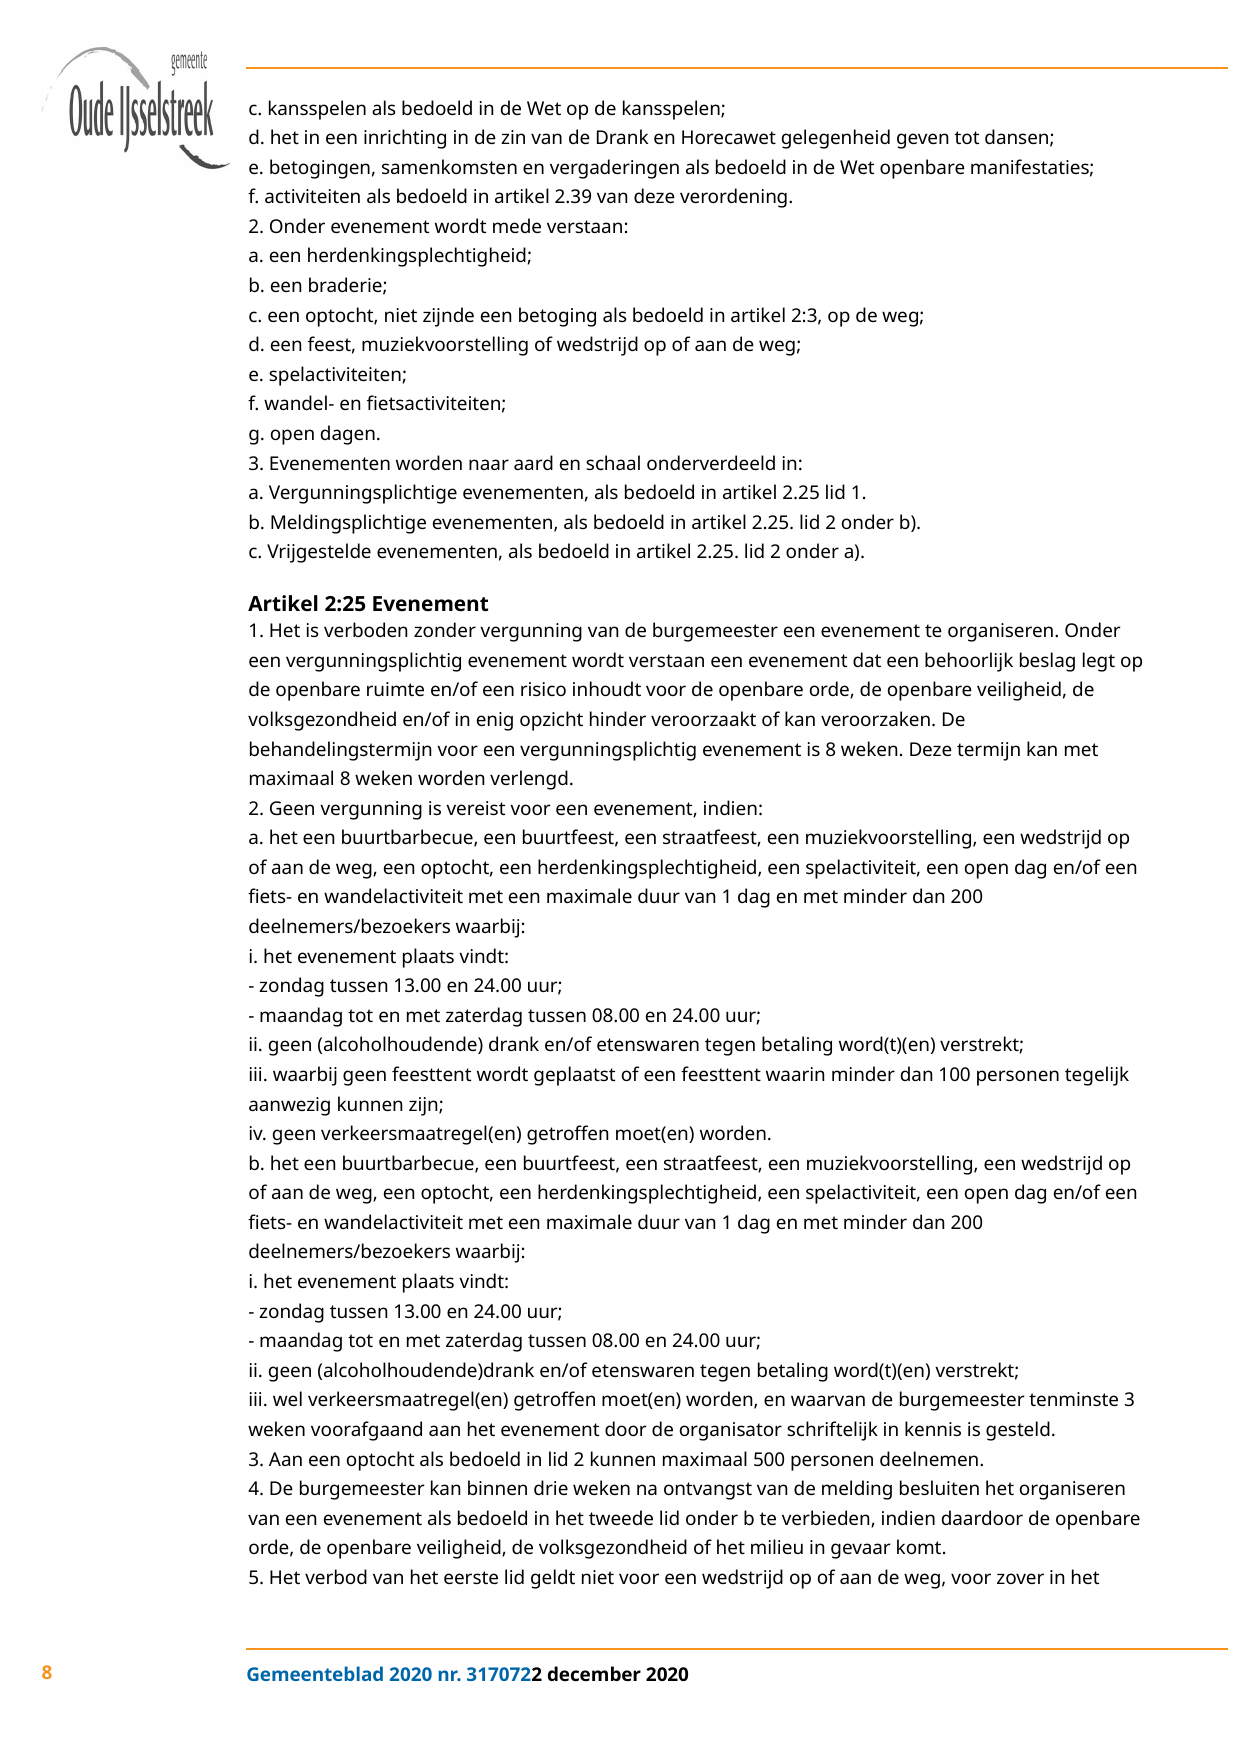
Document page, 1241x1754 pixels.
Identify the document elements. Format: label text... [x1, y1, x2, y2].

text Artikel 2:25 Evenement [248, 589, 1152, 617]
text - maandag tot en met zaterdag tussen 08.00 en 24.00 uur; [248, 1002, 1152, 1028]
text ii. geen (alcoholhoudende)drank en/of etenswaren tegen betaling word(t)(en) verstrekt; [248, 1357, 1152, 1383]
text 3. Aan een optocht als bedoeld in lid 2 kunnen maximaal 500 personen deelnemen. [248, 1446, 1152, 1471]
text c. kansspelen als bedoeld in de Wet op de kansspelen; [248, 95, 1152, 121]
text 5. Het verbod van het eerste lid geldt niet voor een wedstrijd op of aan de weg, voor zover in het [248, 1564, 1152, 1590]
text 4. De burgemeester kan binnen drie weken na ontvangst van de melding besluiten het organiseren van een evenement als bedoeld in het tweede lid onder b te verbieden, indien daardoor de openbare orde, de openbare veiligheid, de volksgezondheid of het milieu in gevaar komt. [248, 1475, 1152, 1560]
text ii. geen (alcoholhoudende) drank en/of etenswaren tegen betaling word(t)(en) verstrekt; [248, 1032, 1152, 1057]
text d. het in een inrichting in de zin van de Drank en Horecawet gelegenheid geven tot dansen; [248, 124, 1152, 150]
text iii. wel verkeersmaatregel(en) getroffen moet(en) worden, en waarvan de burgemeester tenminste 3 weken voorafgaand aan het evenement door de organisator schriftelijk in kennis is gesteld. [248, 1387, 1152, 1442]
text 1. Het is verboden zonder vergunning van de burgemeester een evenement te organiseren. Onder een vergunningsplichtig evenement wordt verstaan een evenement dat een behoorlijk beslag legt op de openbare ruimte en/of een risico inhoudt voor de openbare orde, de openbare veiligheid, de volksgezondheid en/of in enig opzicht hinder veroorzaakt of kan veroorzaken. De behandelingstermijn voor een vergunningsplichtig evenement is 8 weken. Deze termijn kan met maximaal 8 weken worden verlengd. [248, 617, 1152, 791]
text 2. Geen vergunning is vereist voor een evenement, indien: [248, 795, 1152, 821]
text - zondag tussen 13.00 en 24.00 uur; [248, 1298, 1152, 1323]
text c. een optocht, niet zijnde een betoging als bedoeld in artikel 2:3, op de weg; [248, 302, 1152, 328]
text a. Vergunningsplichtige evenementen, als bedoeld in artikel 2.25 lid 1. [248, 479, 1152, 505]
text 3. Evenementen worden naar aard en schaal onderverdeeld in: [248, 450, 1152, 476]
text b. Meldingsplichtige evenementen, als bedoeld in artikel 2.25. lid 2 onder b). [248, 509, 1152, 535]
text a. een herdenkingsplechtigheid; [248, 243, 1152, 268]
text e. betogingen, samenkomsten en vergaderingen als bedoeld in de Wet openbare manifestaties; [248, 154, 1152, 180]
text b. het een buurtbarbecue, een buurtfeest, een straatfeest, een muziekvoorstelling, een wedstrijd op of aan de weg, een optocht, een herdenkingsplechtigheid, een spelactiviteit, een open dag en/of een fiets- en wandelactiviteit met een maximale duur van 1 dag en met minder dan 200 deelnemers/bezoekers waarbij: [248, 1150, 1152, 1264]
text e. spelactiviteiten; [248, 361, 1152, 387]
picture [41, 47, 231, 172]
text iv. geen verkeersmaatregel(en) getroffen moet(en) worden. [248, 1120, 1152, 1146]
text iii. waarbij geen feesttent wordt geplaatst of een feesttent waarin minder dan 100 personen tegelijk aanwezig kunnen zijn; [248, 1061, 1152, 1116]
text 2. Onder evenement wordt mede verstaan: [248, 213, 1152, 239]
text c. Vrijgestelde evenementen, als bedoeld in artikel 2.25. lid 2 onder a). [248, 538, 1152, 564]
text d. een feest, muziekvoorstelling of wedstrijd op of aan de weg; [248, 331, 1152, 357]
text b. een braderie; [248, 272, 1152, 298]
text f. wandel- en fietsactiviteiten; [248, 391, 1152, 416]
text g. open dagen. [248, 420, 1152, 446]
text - zondag tussen 13.00 en 24.00 uur; [248, 972, 1152, 998]
text i. het evenement plaats vindt: [248, 1268, 1152, 1294]
text - maandag tot en met zaterdag tussen 08.00 en 24.00 uur; [248, 1327, 1152, 1353]
text f. activiteiten als bedoeld in artikel 2.39 van deze verordening. [248, 183, 1152, 209]
text i. het evenement plaats vindt: [248, 943, 1152, 968]
text a. het een buurtbarbecue, een buurtfeest, een straatfeest, een muziekvoorstelling, een wedstrijd op of aan de weg, een optocht, een herdenkingsplechtigheid, een spelactiviteit, een open dag en/of een fiets- en wandelactiviteit met een maximale duur van 1 dag en met minder dan 200 deelnemers/bezoekers waarbij: [248, 824, 1152, 939]
